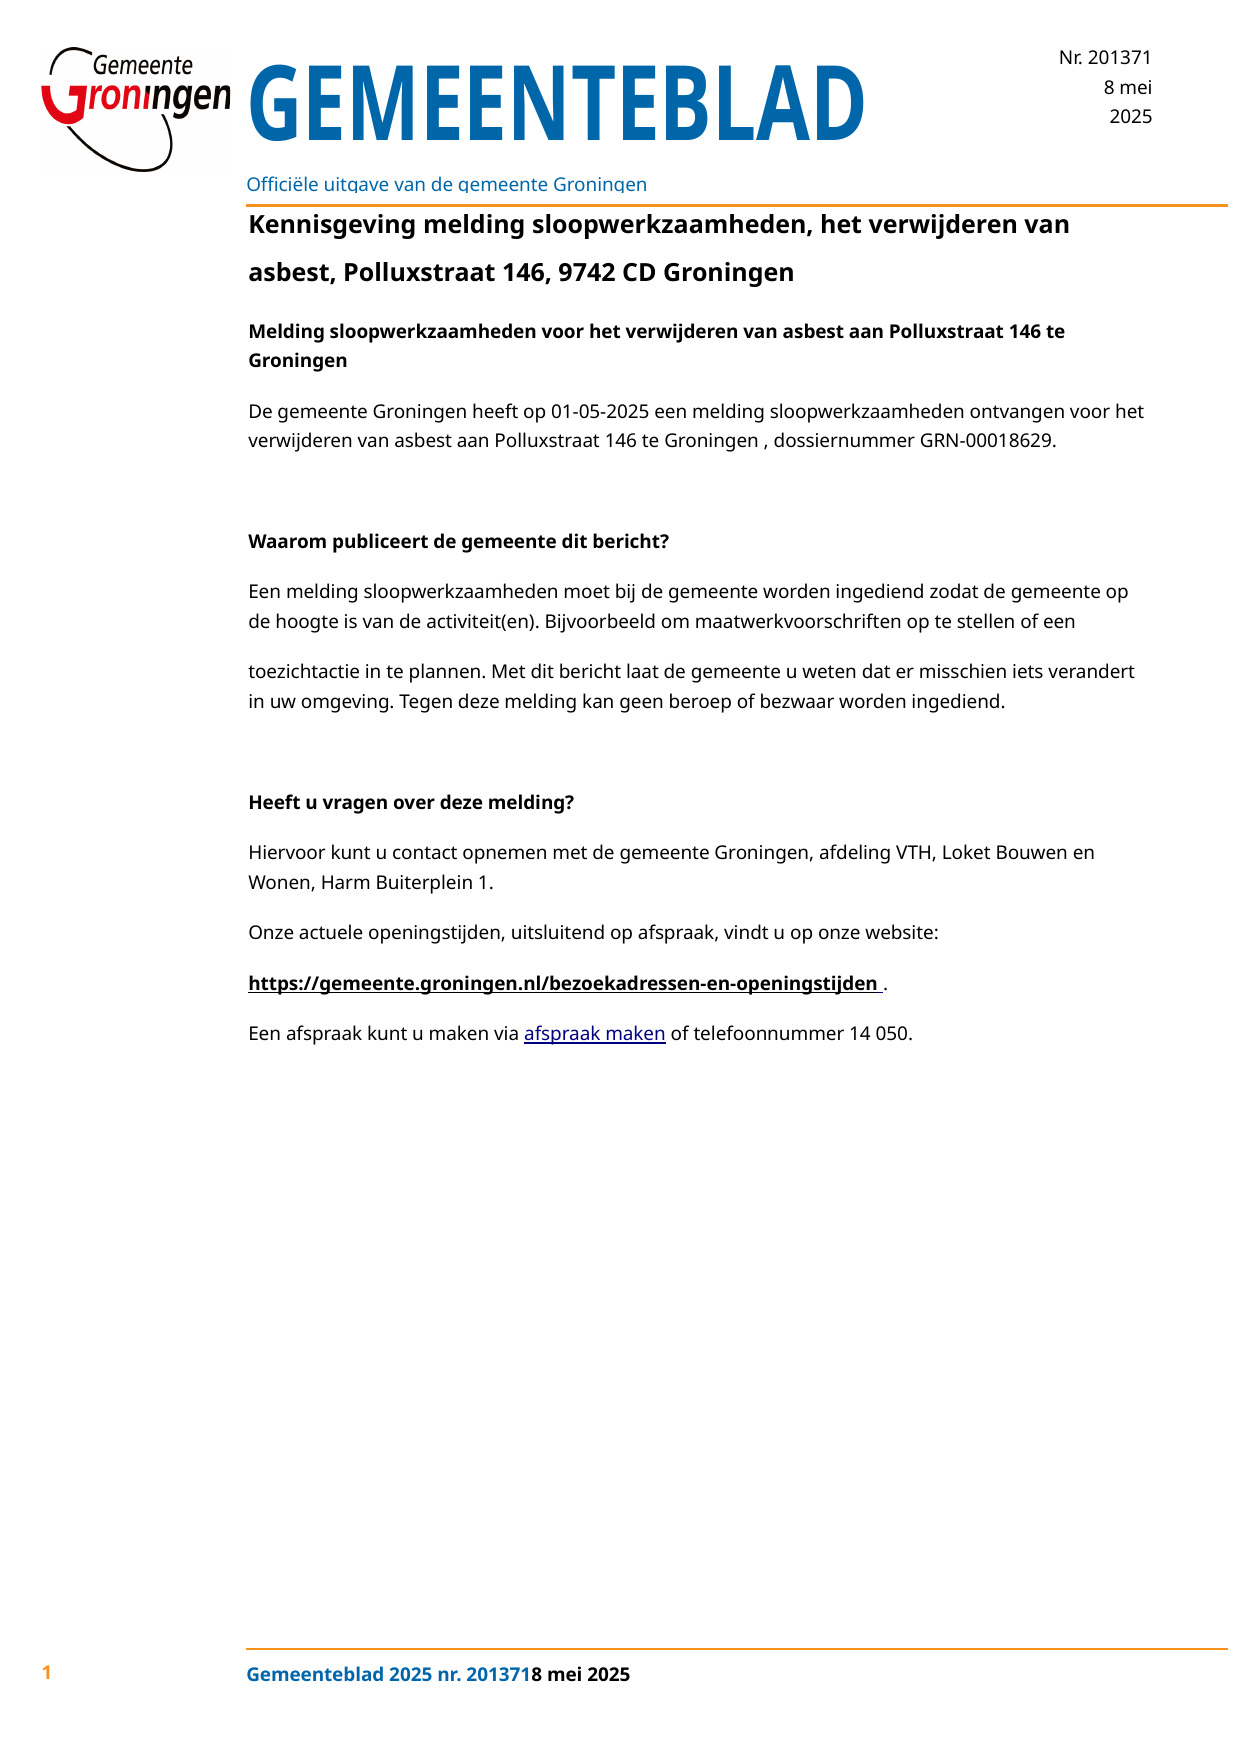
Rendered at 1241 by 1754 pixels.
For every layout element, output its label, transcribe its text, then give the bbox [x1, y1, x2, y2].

text toezichtactie in te plannen. Met dit bericht laat de gemeente u weten dat er misschien iets verandert in uw omgeving. Tegen deze melding kan geen beroep of bezwaar worden ingediend. [248, 659, 1152, 714]
text Een melding sloopwerkzaamheden moet bij de gemeente worden ingediend zodat de gemeente op de hoogte is van de activiteit(en). Bijvoorbeeld om maatwerkvoorschriften op te stellen of een [248, 579, 1152, 634]
text Hiervoor kunt u contact opnemen met de gemeente Groningen, afdeling VTH, Loket Bouwen en Wonen, Harm Buiterplein 1. [248, 839, 1152, 895]
text Een afspraak kunt u maken via afspraak maken of telefoonnummer 14 050. [248, 1020, 1152, 1046]
text Waarom publiceert de gemeente dit bericht? [248, 528, 1152, 554]
text Onze actuele openingstijden, uitsluitend op afspraak, vindt u op onze website: [248, 919, 1152, 945]
text https://gemeente.groningen.nl/bezoekadressen-en-openingstijden . [248, 970, 1152, 996]
text Kennisgeving melding sloopwerkzaamheden, het verwijderen van asbest, Polluxstraat 146, 9742 CD Groningen [248, 207, 1152, 288]
picture [41, 47, 231, 172]
text De gemeente Groningen heeft op 01-05-2025 een melding sloopwerkzaamheden ontvangen voor het verwijderen van asbest aan Polluxstraat 146 te Groningen , dossiernummer GRN-00018629. [248, 398, 1152, 453]
text Heeft u vragen over deze melding? [248, 789, 1152, 815]
text Melding sloopwerkzaamheden voor het verwijderen van asbest aan Polluxstraat 146 te Groningen [248, 318, 1152, 373]
